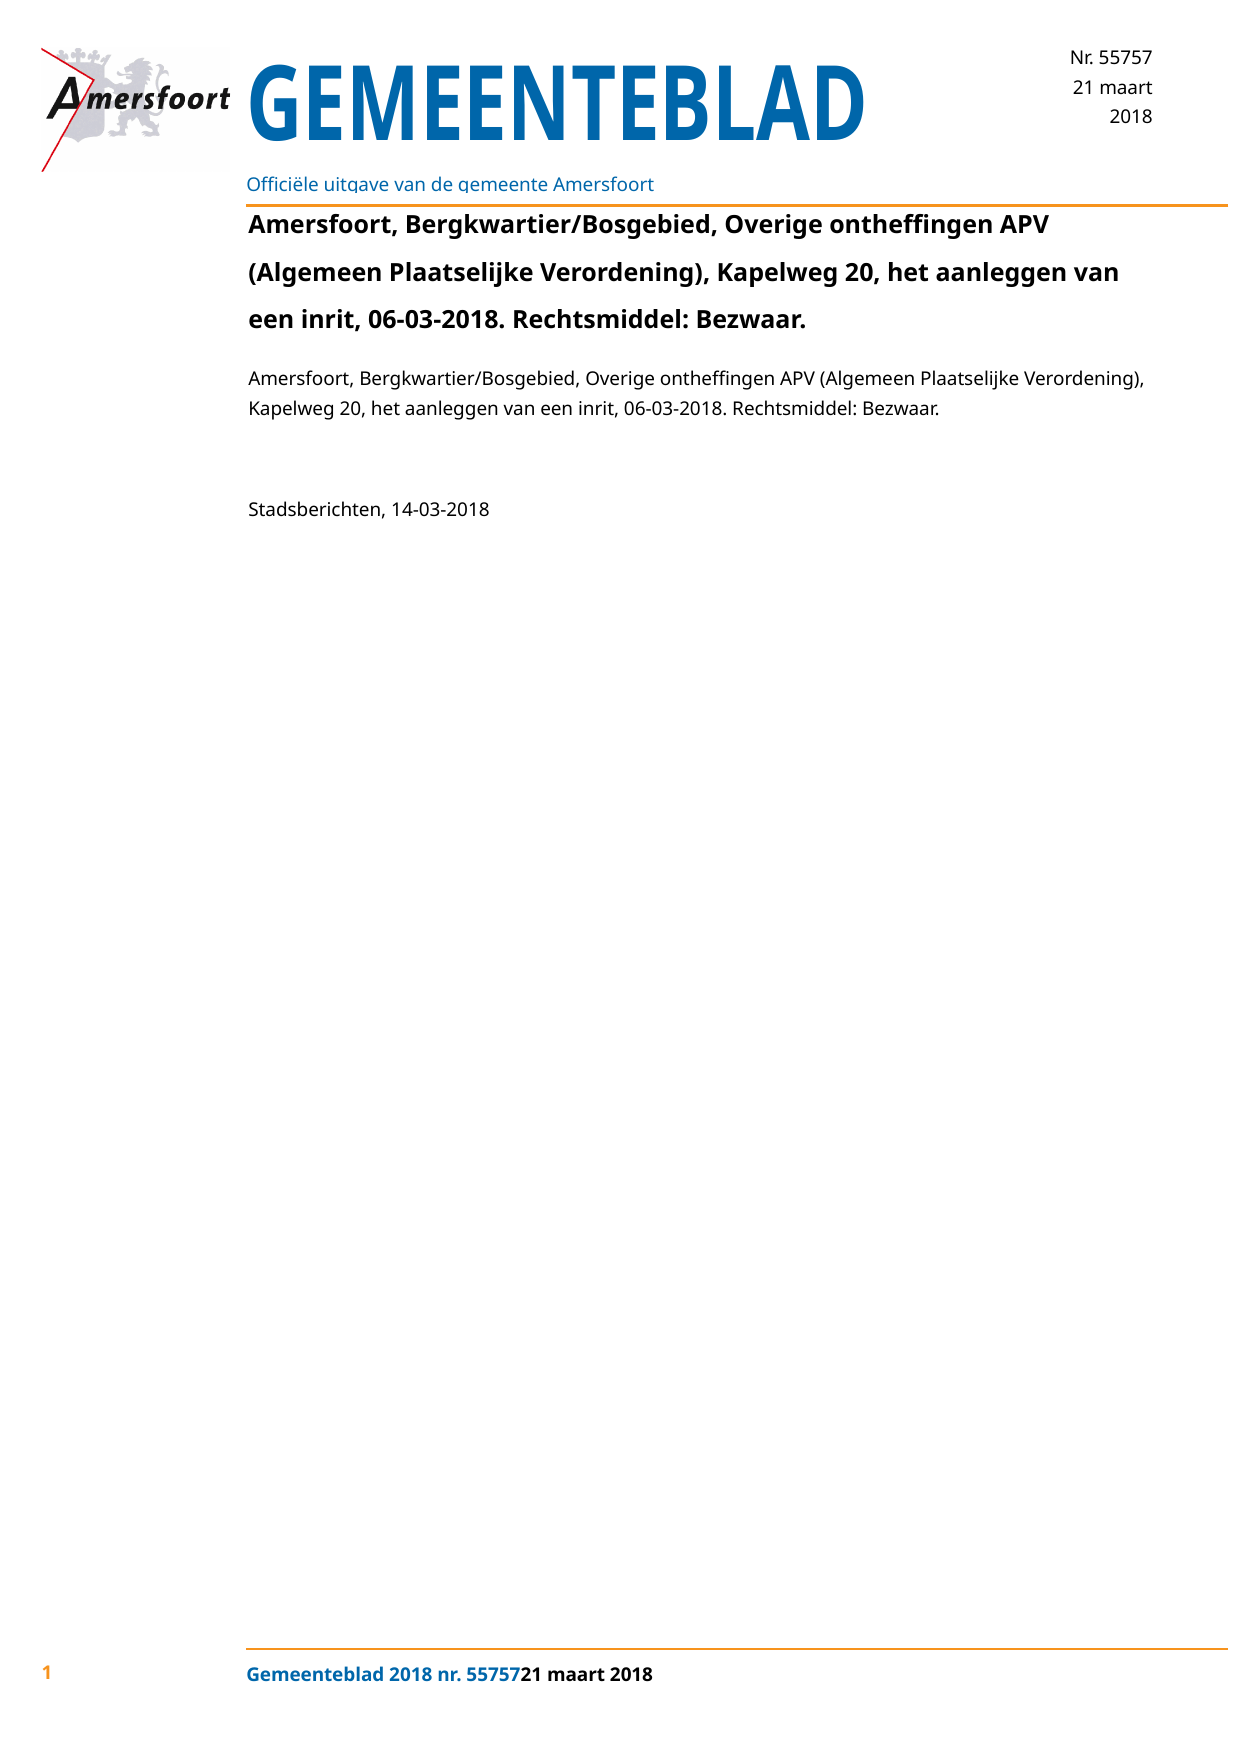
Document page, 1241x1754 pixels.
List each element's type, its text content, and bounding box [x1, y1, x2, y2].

picture [41, 47, 231, 172]
text Amersfoort, Bergkwartier/Bosgebied, Overige ontheffingen APV (Algemeen Plaatselijke Verordening), Kapelweg 20, het aanleggen van een inrit, 06-03-2018. Rechtsmiddel: Bezwaar. [248, 207, 1152, 336]
text Amersfoort, Bergkwartier/Bosgebied, Overige ontheffingen APV (Algemeen Plaatselijke Verordening), Kapelweg 20, het aanleggen van een inrit, 06-03-2018. Rechtsmiddel: Bezwaar. [248, 366, 1152, 421]
text Stadsberichten, 14-03-2018 [248, 496, 1152, 522]
